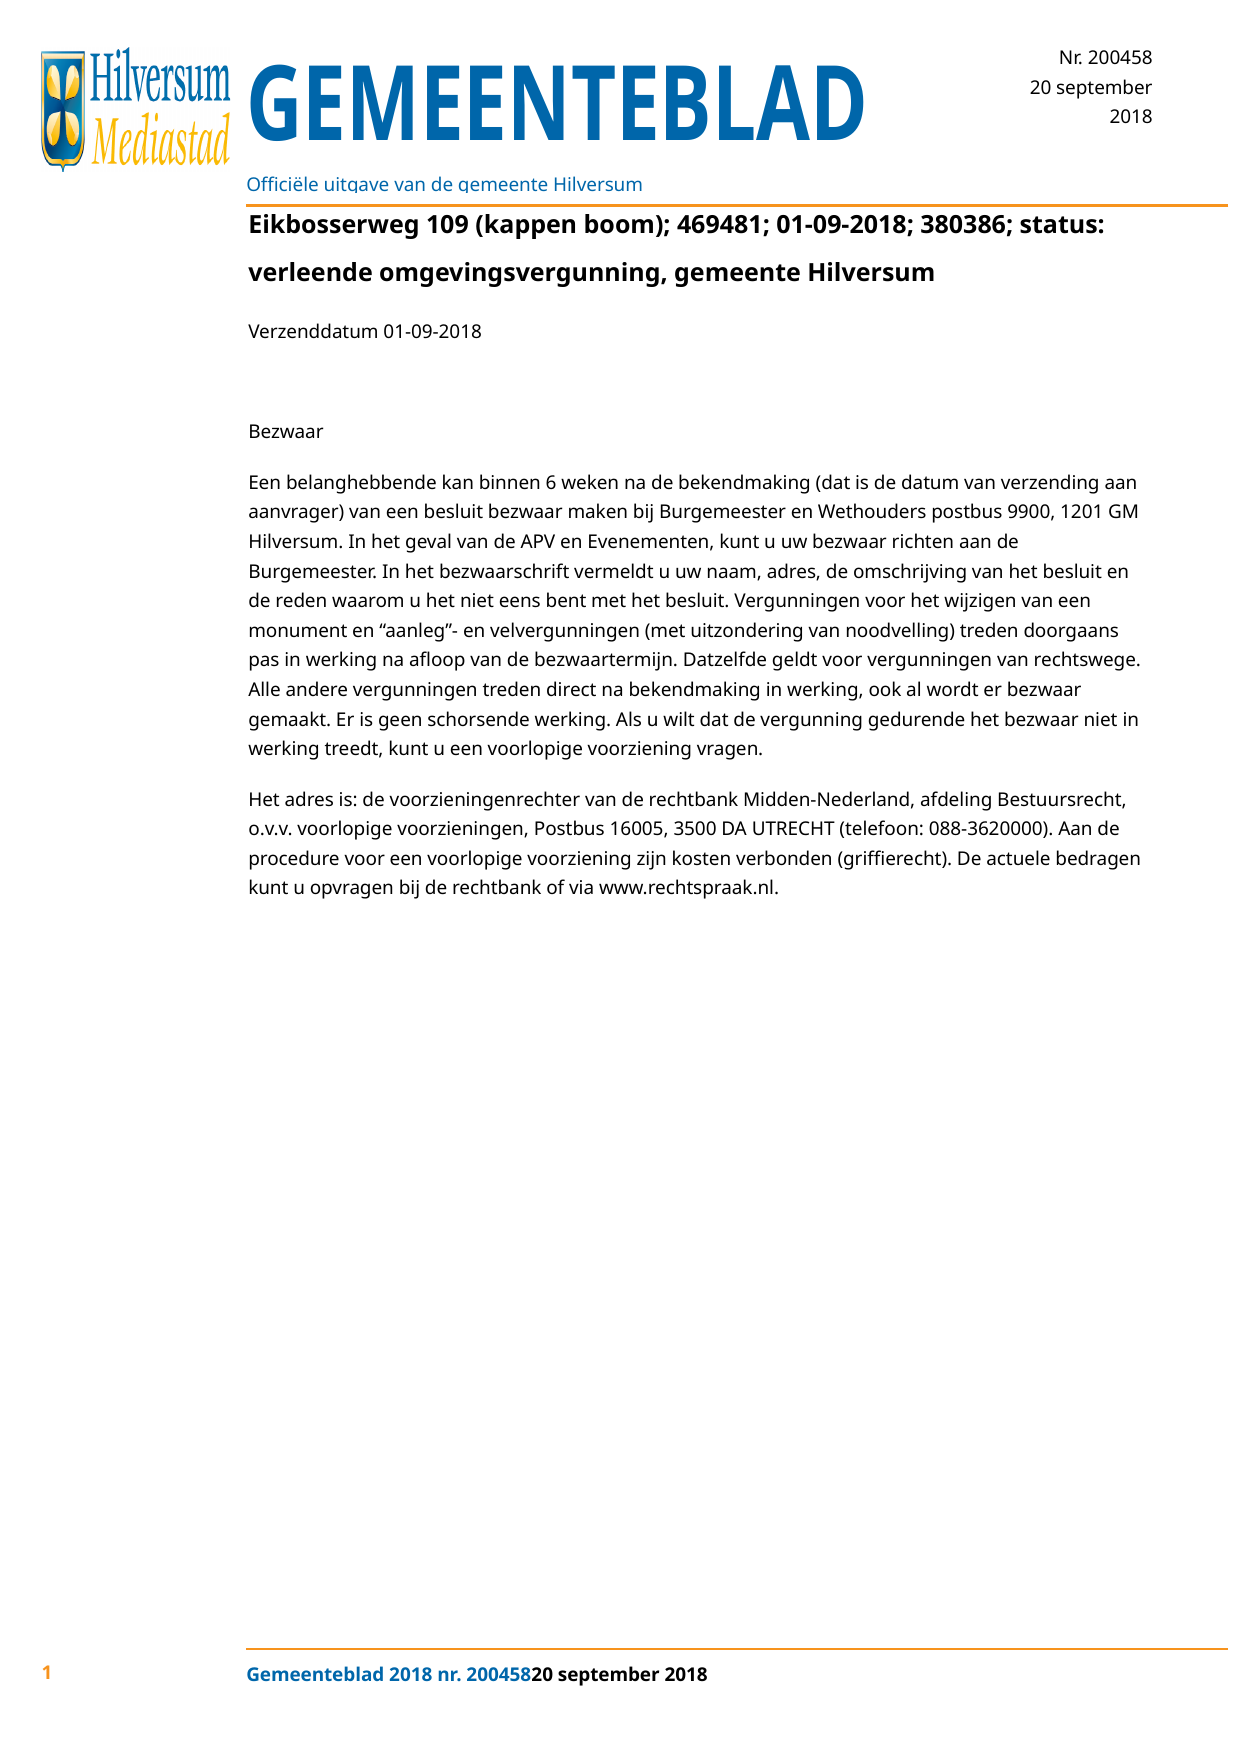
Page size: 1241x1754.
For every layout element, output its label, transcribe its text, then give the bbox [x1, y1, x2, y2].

text Het adres is: de voorzieningenrechter van de rechtbank Midden-Nederland, afdeling Bestuursrecht, o.v.v. voorlopige voorzieningen, Postbus 16005, 3500 DA UTRECHT (telefoon: 088-3620000). Aan de procedure voor een voorlopige voorziening zijn kosten verbonden (griffierecht). De actuele bedragen kunt u opvragen bij de rechtbank of via www.rechtspraak.nl. [248, 786, 1152, 900]
text Een belanghebbende kan binnen 6 weken na de bekendmaking (dat is de datum van verzending aan aanvrager) van een besluit bezwaar maken bij Burgemeester en Wethouders postbus 9900, 1201 GM Hilversum. In het geval van de APV en Evenementen, kunt u uw bezwaar richten aan de Burgemeester. In het bezwaarschrift vermeldt u uw naam, adres, de omschrijving van het besluit en de reden waarom u het niet eens bent met het besluit. Vergunningen voor het wijzigen van een monument en “aanleg”- en velvergunningen (met uitzondering van noodvelling) treden doorgaans pas in werking na afloop van de bezwaartermijn. Datzelfde geldt voor vergunningen van rechtswege. Alle andere vergunningen treden direct na bekendmaking in werking, ook al wordt er bezwaar gemaakt. Er is geen schorsende werking. Als u wilt dat de vergunning gedurende het bezwaar niet in werking treedt, kunt u een voorlopige voorziening vragen. [248, 469, 1152, 761]
text Verzenddatum 01-09-2018 [248, 318, 1152, 344]
text Eikbosserweg 109 (kappen boom); 469481; 01-09-2018; 380386; status: verleende omgevingsvergunning, gemeente Hilversum [248, 207, 1152, 288]
text Bezwaar [248, 419, 1152, 444]
picture [41, 47, 231, 172]
